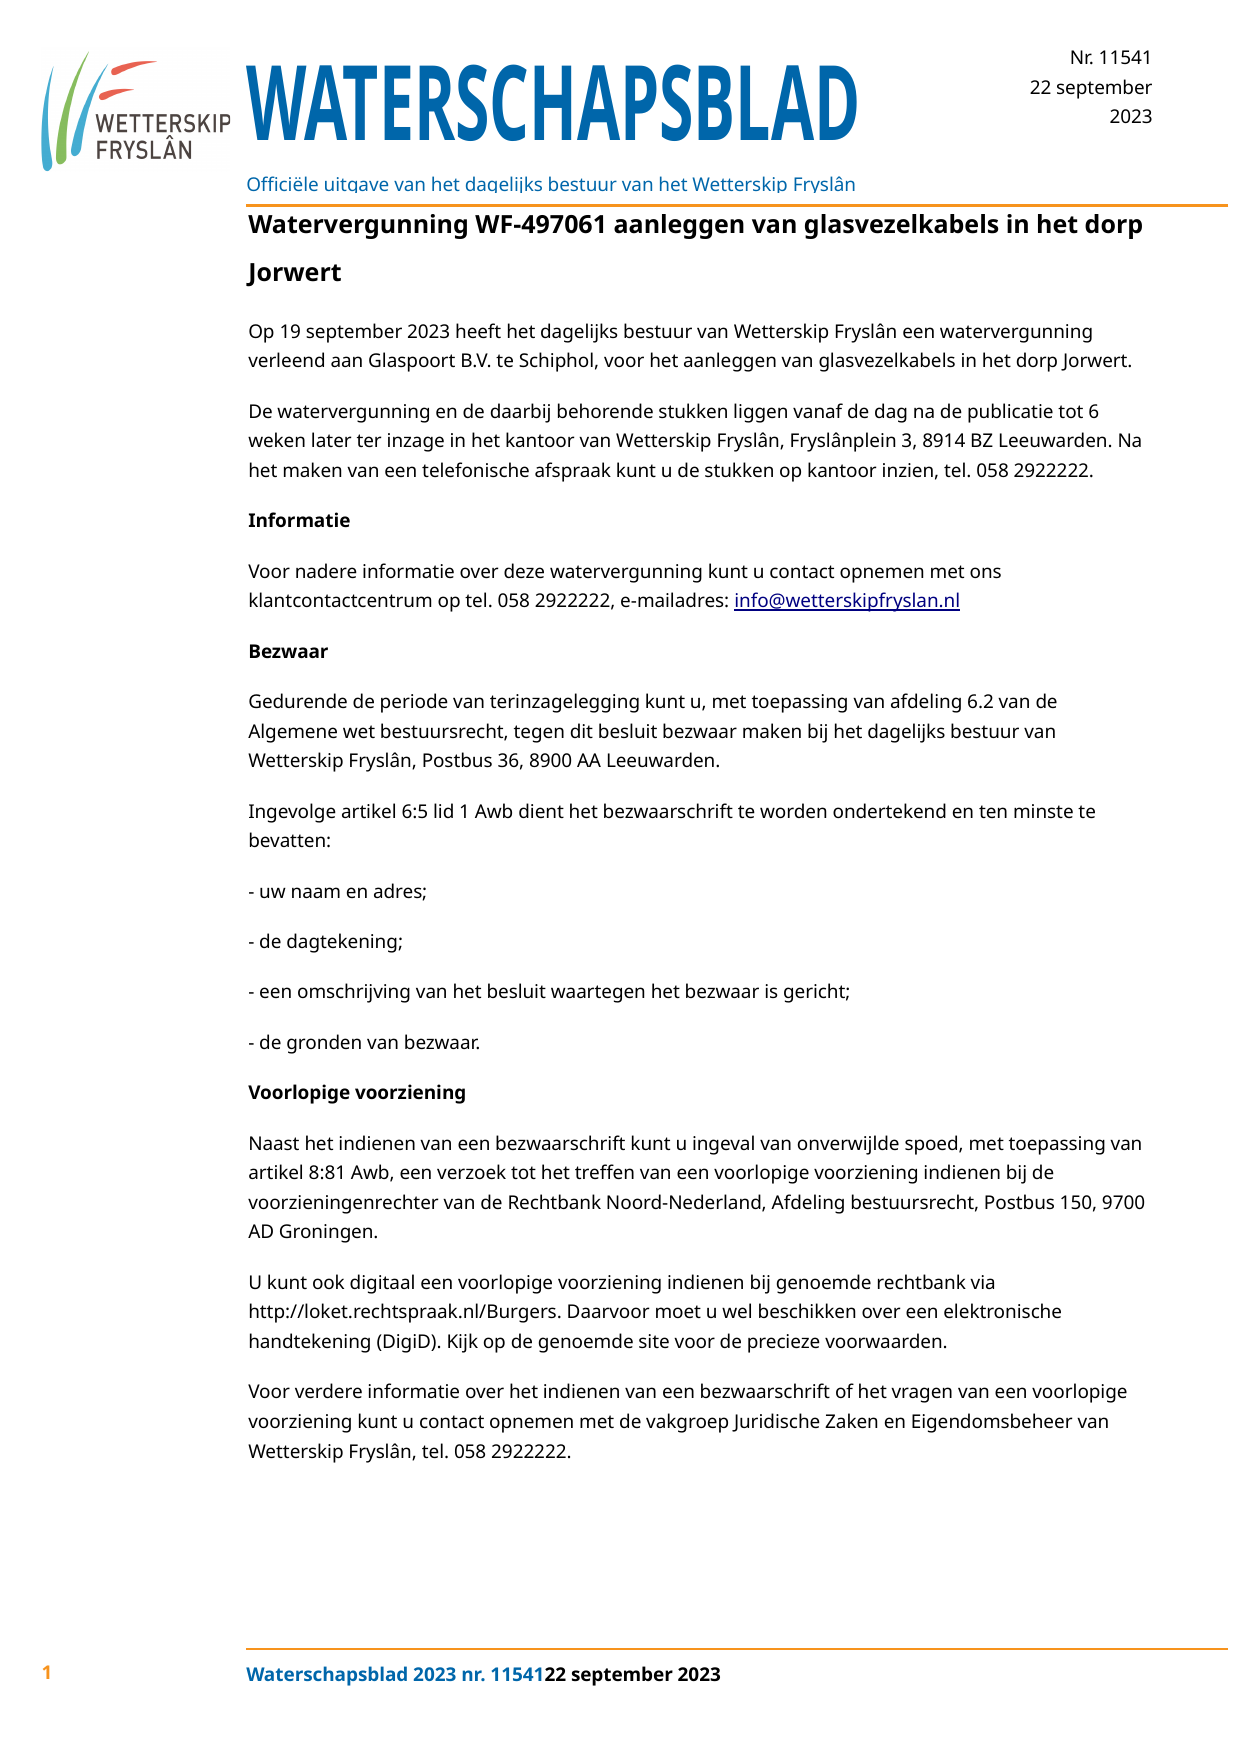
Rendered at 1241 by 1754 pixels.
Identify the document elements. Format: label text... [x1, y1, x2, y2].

text Naast het indienen van een bezwaarschrift kunt u ingeval van onverwijlde spoed, met toepassing van artikel 8:81 Awb, een verzoek tot het treffen van een voorlopige voorziening indienen bij de voorzieningenrechter van de Rechtbank Noord-Nederland, Afdeling bestuursrecht, Postbus 150, 9700 AD Groningen. [248, 1130, 1152, 1244]
text Ingevolge artikel 6:5 lid 1 Awb dient het bezwaarschrift te worden ondertekend en ten minste te bevatten: [248, 798, 1152, 853]
text De watervergunning en de daarbij behorende stukken liggen vanaf de dag na de publicatie tot 6 weken later ter inzage in het kantoor van Wetterskip Fryslân, Fryslânplein 3, 8914 BZ Leeuwarden. Na het maken van een telefonische afspraak kunt u de stukken op kantoor inzien, tel. 058 2922222. [248, 398, 1152, 483]
text Voor nadere informatie over deze watervergunning kunt u contact opnemen met ons klantcontactcentrum op tel. 058 2922222, e-mailadres: info@wetterskipfryslan.nl [248, 558, 1152, 613]
text - uw naam en adres; [248, 878, 1152, 904]
text - een omschrijving van het besluit waartegen het bezwaar is gericht; [248, 979, 1152, 1004]
text Bezwaar [248, 638, 1152, 664]
text Gedurende de periode van terinzagelegging kunt u, met toepassing van afdeling 6.2 van de Algemene wet bestuursrecht, tegen dit besluit bezwaar maken bij het dagelijks bestuur van Wetterskip Fryslân, Postbus 36, 8900 AA Leeuwarden. [248, 688, 1152, 773]
text U kunt ook digitaal een voorlopige voorziening indienen bij genoemde rechtbank via http://loket.rechtspraak.nl/Burgers. Daarvoor moet u wel beschikken over een elektronische handtekening (DigiD). Kijk op de genoemde site voor de precieze voorwaarden. [248, 1269, 1152, 1354]
text Watervergunning WF-497061 aanleggen van glasvezelkabels in het dorp Jorwert [248, 207, 1152, 288]
text Informatie [248, 507, 1152, 533]
text Op 19 september 2023 heeft het dagelijks bestuur van Wetterskip Fryslân een watervergunning verleend aan Glaspoort B.V. te Schiphol, voor het aanleggen van glasvezelkabels in het dorp Jorwert. [248, 318, 1152, 373]
text - de gronden van bezwaar. [248, 1029, 1152, 1055]
text Voorlopige voorziening [248, 1079, 1152, 1105]
picture [41, 47, 231, 172]
text Voor verdere informatie over het indienen van een bezwaarschrift of het vragen van een voorlopige voorziening kunt u contact opnemen met de vakgroep Juridische Zaken en Eigendomsbeheer van Wetterskip Fryslân, tel. 058 2922222. [248, 1379, 1152, 1464]
text - de dagtekening; [248, 928, 1152, 954]
